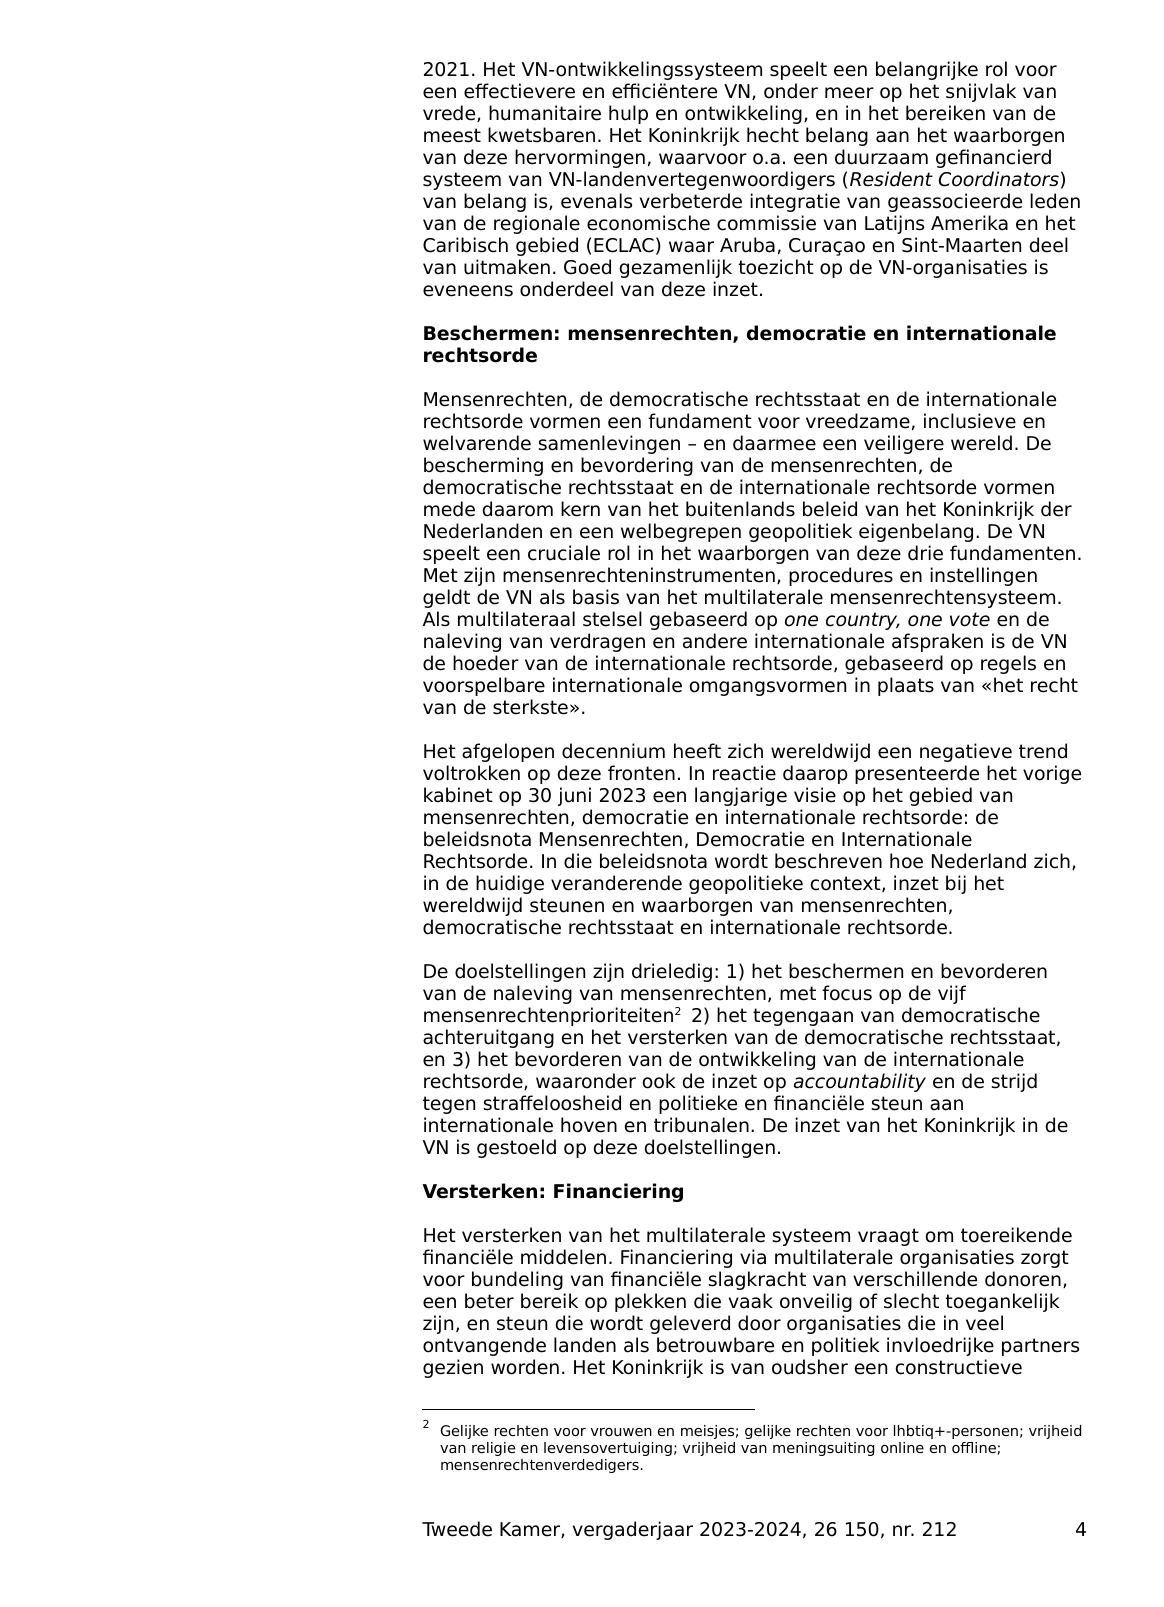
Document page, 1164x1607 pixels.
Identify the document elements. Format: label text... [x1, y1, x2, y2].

text Mensenrechten, de democratische rechtsstaat en de internationale rechtsorde vormen een fundament voor vreedzame, inclusieve en welvarende samenlevingen – en daarmee een veiligere wereld. De bescherming en bevordering van de mensenrechten, de democratische rechtsstaat en de internationale rechtsorde vormen mede daarom kern van het buitenlands beleid van het Koninkrijk der Nederlanden en een welbegrepen geopolitiek eigenbelang. De VN speelt een cruciale rol in het waarborgen van deze drie fundamenten. Met zijn mensenrechteninstrumenten, procedures en instellingen geldt de VN als basis van het multilaterale mensenrechtensysteem. Als multilateraal stelsel gebaseerd op one country, one vote en de naleving van verdragen en andere internationale afspraken is de VN de hoeder van de internationale rechtsorde, gebaseerd op regels en voorspelbare internationale omgangsvormen in plaats van «het recht van de sterkste». [422, 389, 1087, 719]
text Het afgelopen decennium heeft zich wereldwijd een negatieve trend voltrokken op deze fronten. In reactie daarop presenteerde het vorige kabinet op 30 juni 2023 een langjarige visie op het gebied van mensenrechten, democratie en internationale rechtsorde: de beleidsnota Mensenrechten, Democratie en Internationale Rechtsorde. In die beleidsnota wordt beschreven hoe Nederland zich, in de huidige veranderende geopolitieke context, inzet bij het wereldwijd steunen en waarborgen van mensenrechten, democratische rechtsstaat en internationale rechtsorde. [422, 741, 1087, 939]
text Gelijke rechten voor vrouwen en meisjes; gelijke rechten voor lhbtiq+-personen; vrijheid van religie en levensovertuiging; vrijheid van meningsuiting online en offline; mensenrechtenverdedigers. [422, 1418, 1087, 1474]
text Het versterken van het multilaterale systeem vraagt om toereikende financiële middelen. Financiering via multilaterale organisaties zorgt voor bundeling van financiële slagkracht van verschillende donoren, een beter bereik op plekken die vaak onveilig of slecht toegankelijk zijn, en steun die wordt geleverd door organisaties die in veel ontvangende landen als betrouwbare en politiek invloedrijke partners gezien worden. Het Koninkrijk is van oudsher een constructieve [422, 1225, 1087, 1379]
text De doelstellingen zijn drieledig: 1) het beschermen en bevorderen van de naleving van mensenrechten, met focus op de vijf mensenrechtenprioriteiten 2) het tegengaan van democratische achteruitgang en het versterken van de democratische rechtsstaat, en 3) het bevorderen van de ontwikkeling van de internationale rechtsorde, waaronder ook de inzet op accountability en de strijd tegen straffeloosheid en politieke en financiële steun aan internationale hoven en tribunalen. De inzet van het Koninkrijk in de VN is gestoeld op deze doelstellingen. [422, 961, 1087, 1159]
subtitle Beschermen: mensenrechten, democratie en internationale rechtsorde [422, 323, 1087, 367]
text 2021. Het VN-ontwikkelingssysteem speelt een belangrijke rol voor een effectievere en efficiëntere VN, onder meer op het snijvlak van vrede, humanitaire hulp en ontwikkeling, en in het bereiken van de meest kwetsbaren. Het Koninkrijk hecht belang aan het waarborgen van deze hervormingen, waarvoor o.a. een duurzaam gefinancierd systeem van VN-landenvertegenwoordigers (Resident Coordinators) van belang is, evenals verbeterde integratie van geassocieerde leden van de regionale economische commissie van Latijns Amerika en het Caribisch gebied (ECLAC) waar Aruba, Curaçao en Sint-Maarten deel van uitmaken. Goed gezamenlijk toezicht op de VN-organisaties is eveneens onderdeel van deze inzet. [422, 59, 1087, 301]
subtitle Versterken: Financiering [422, 1181, 1087, 1203]
